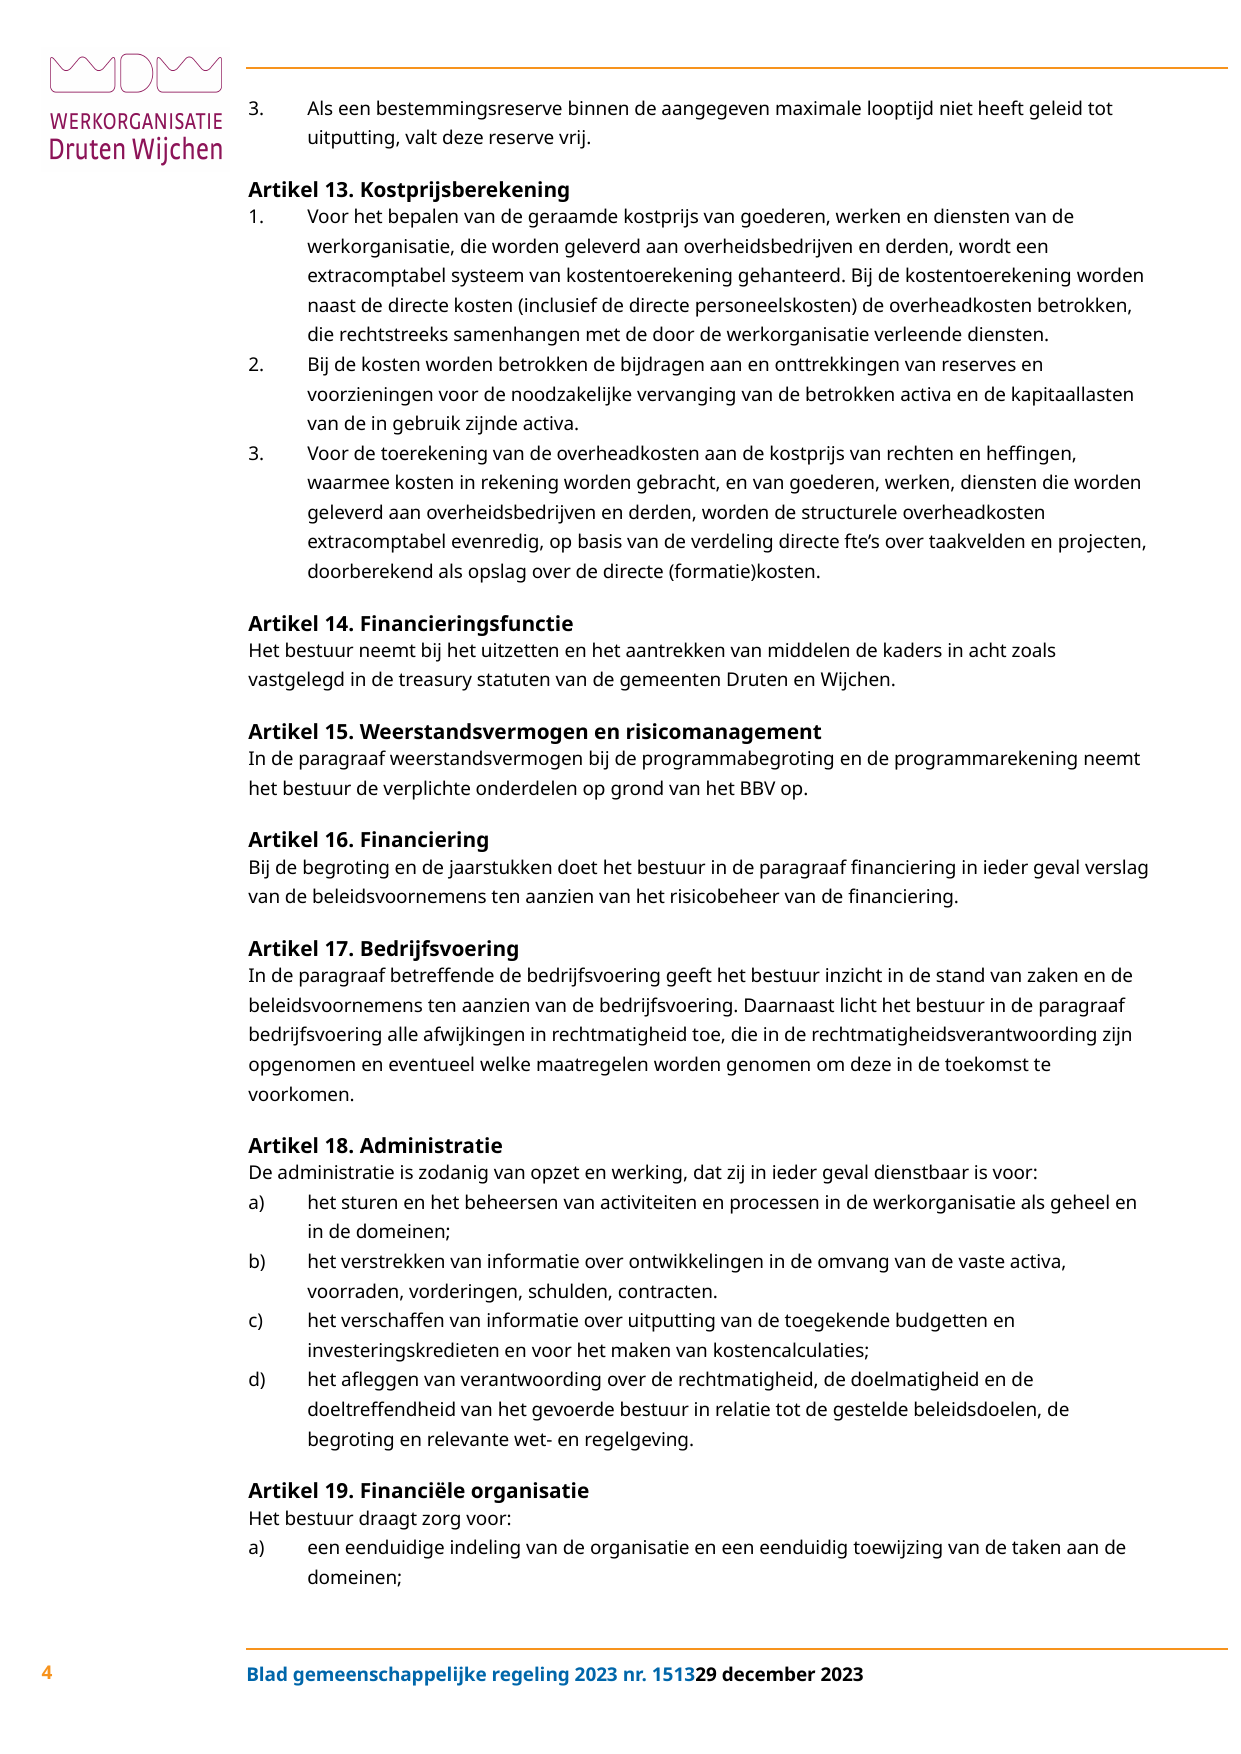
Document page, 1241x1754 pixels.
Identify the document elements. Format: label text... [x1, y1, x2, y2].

text Het bestuur neemt bij het uitzetten en het aantrekken van middelen de kaders in acht zoals vastgelegd in de treasury statuten van de gemeenten Druten en Wijchen. [248, 637, 1152, 692]
text Bij de begroting en de jaarstukken doet het bestuur in de paragraaf financiering in ieder geval verslag van de beleidsvoornemens ten aanzien van het risicobeheer van de financiering. [248, 854, 1152, 909]
list het verschaffen van informatie over uitputting van de toegekende budgetten en investeringskredieten en voor het maken van kostencalculaties; [248, 1307, 1152, 1363]
list Voor het bepalen van de geraamde kostprijs van goederen, werken en diensten van de werkorganisatie, die worden geleverd aan overheidsbedrijven en derden, wordt een extracomptabel systeem van kostentoerekening gehanteerd. Bij de kostentoerekening worden naast de directe kosten (inclusief de directe personeelskosten) de overheadkosten betrokken, die rechtstreeks samenhangen met de door de werkorganisatie verleende diensten. [248, 203, 1152, 347]
list het sturen en het beheersen van activiteiten en processen in de werkorganisatie als geheel en in de domeinen; [248, 1189, 1152, 1244]
text De administratie is zodanig van opzet en werking, dat zij in ieder geval dienstbaar is voor: [248, 1159, 1152, 1185]
text Artikel 14. Financieringsfunctie [248, 609, 1152, 637]
text Artikel 17. Bedrijfsvoering [248, 934, 1152, 962]
text In de paragraaf weerstandsvermogen bij de programmabegroting en de programmarekening neemt het bestuur de verplichte onderdelen op grond van het BBV op. [248, 746, 1152, 801]
text Artikel 15. Weerstandsvermogen en risicomanagement [248, 717, 1152, 746]
list een eenduidige indeling van de organisatie en een eenduidig toewijzing van de taken aan de domeinen; [248, 1534, 1152, 1589]
list Bij de kosten worden betrokken de bijdragen aan en onttrekkingen van reserves en voorzieningen voor de noodzakelijke vervanging van de betrokken activa en de kapitaallasten van de in gebruik zijnde activa. [248, 351, 1152, 436]
text In de paragraaf betreffende de bedrijfsvoering geeft het bestuur inzicht in de stand van zaken en de beleidsvoornemens ten aanzien van de bedrijfsvoering. Daarnaast licht het bestuur in de paragraaf bedrijfsvoering alle afwijkingen in rechtmatigheid toe, die in de rechtmatigheidsverantwoording zijn opgenomen en eventueel welke maatregelen worden genomen om deze in de toekomst te voorkomen. [248, 962, 1152, 1106]
text Artikel 13. Kostprijsberekening [248, 175, 1152, 203]
text Artikel 16. Financiering [248, 826, 1152, 854]
list Als een bestemmingsreserve binnen de aangegeven maximale looptijd niet heeft geleid tot uitputting, valt deze reserve vrij. [248, 95, 1152, 150]
picture [41, 47, 231, 172]
text Het bestuur draagt zorg voor: [248, 1505, 1152, 1530]
list het afleggen van verantwoording over de rechtmatigheid, de doelmatigheid en de doeltreffendheid van het gevoerde bestuur in relatie tot de gestelde beleidsdoelen, de begroting en relevante wet- en regelgeving. [248, 1367, 1152, 1452]
list Voor de toerekening van de overheadkosten aan de kostprijs van rechten en heffingen, waarmee kosten in rekening worden gebracht, en van goederen, werken, diensten die worden geleverd aan overheidsbedrijven en derden, worden de structurele overheadkosten extracomptabel evenredig, op basis van de verdeling directe fte’s over taakvelden en projecten, doorberekend als opslag over de directe (formatie)kosten. [248, 440, 1152, 584]
text Artikel 18. Administratie [248, 1131, 1152, 1159]
text Artikel 19. Financiële organisatie [248, 1476, 1152, 1505]
list het verstrekken van informatie over ontwikkelingen in de omvang van de vaste activa, voorraden, vorderingen, schulden, contracten. [248, 1248, 1152, 1304]
